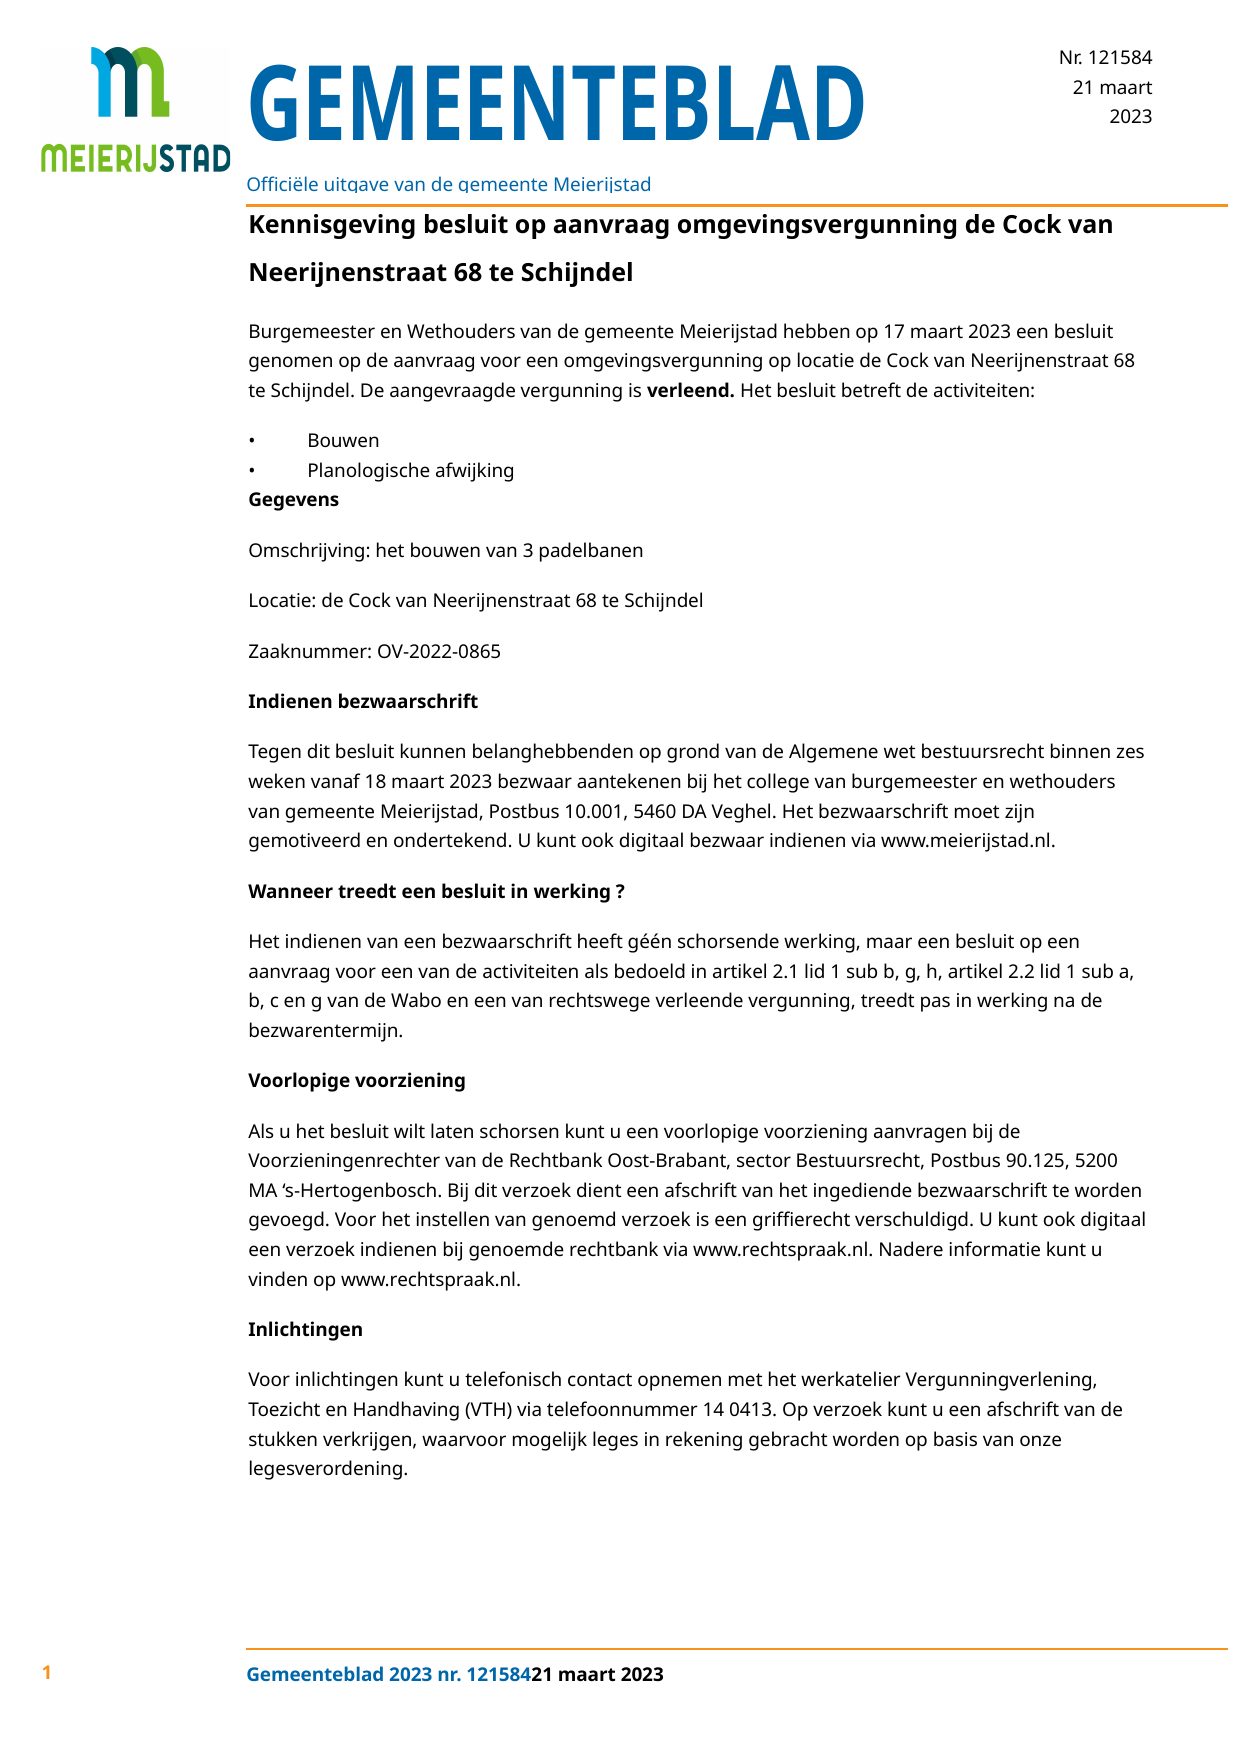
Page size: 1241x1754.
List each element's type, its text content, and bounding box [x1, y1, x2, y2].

list Planologische afwijking [248, 457, 1152, 483]
text Locatie: de Cock van Neerijnenstraat 68 te Schijndel [248, 587, 1152, 613]
text Wanneer treedt een besluit in werking ? [248, 878, 1152, 904]
text Omschrijving: het bouwen van 3 padelbanen [248, 537, 1152, 563]
text Als u het besluit wilt laten schorsen kunt u een voorlopige voorziening aanvragen bij de Voorzieningenrechter van de Rechtbank Oost-Brabant, sector Bestuursrecht, Postbus 90.125, 5200 MA ‘s-Hertogenbosch. Bij dit verzoek dient een afschrift van het ingediende bezwaarschrift te worden gevoegd. Voor het instellen van genoemd verzoek is een griffierecht verschuldigd. U kunt ook digitaal een verzoek indienen bij genoemde rechtbank via www.rechtspraak.nl. Nadere informatie kunt u vinden op www.rechtspraak.nl. [248, 1118, 1152, 1292]
text Zaaknummer: OV-2022-0865 [248, 638, 1152, 664]
list Bouwen [248, 427, 1152, 453]
text Indienen bezwaarschrift [248, 688, 1152, 714]
text Kennisgeving besluit op aanvraag omgevingsvergunning de Cock van Neerijnenstraat 68 te Schijndel [248, 207, 1152, 288]
text Inlichtingen [248, 1316, 1152, 1342]
text Voor inlichtingen kunt u telefonisch contact opnemen met het werkatelier Vergunningverlening, Toezicht en Handhaving (VTH) via telefoonnummer 14 0413. Op verzoek kunt u een afschrift van de stukken verkrijgen, waarvoor mogelijk leges in rekening gebracht worden op basis van onze legesverordening. [248, 1367, 1152, 1481]
text Gegevens [248, 487, 1152, 512]
text Het indienen van een bezwaarschrift heeft géén schorsende werking, maar een besluit op een aanvraag voor een van de activiteiten als bedoeld in artikel 2.1 lid 1 sub b, g, h, artikel 2.2 lid 1 sub a, b, c en g van de Wabo en een van rechtswege verleende vergunning, treedt pas in werking na de bezwarentermijn. [248, 928, 1152, 1043]
text Tegen dit besluit kunnen belanghebbenden op grond van de Algemene wet bestuursrecht binnen zes weken vanaf 18 maart 2023 bezwaar aantekenen bij het college van burgemeester en wethouders van gemeente Meierijstad, Postbus 10.001, 5460 DA Veghel. Het bezwaarschrift moet zijn gemotiveerd en ondertekend. U kunt ook digitaal bezwaar indienen via www.meierijstad.nl. [248, 739, 1152, 853]
text Burgemeester en Wethouders van de gemeente Meierijstad hebben op 17 maart 2023 een besluit genomen op de aanvraag voor een omgevingsvergunning op locatie de Cock van Neerijnenstraat 68 te Schijndel. De aangevraagde vergunning is verleend. Het besluit betreft de activiteiten: [248, 318, 1152, 403]
picture [41, 47, 231, 172]
text Voorlopige voorziening [248, 1067, 1152, 1093]
